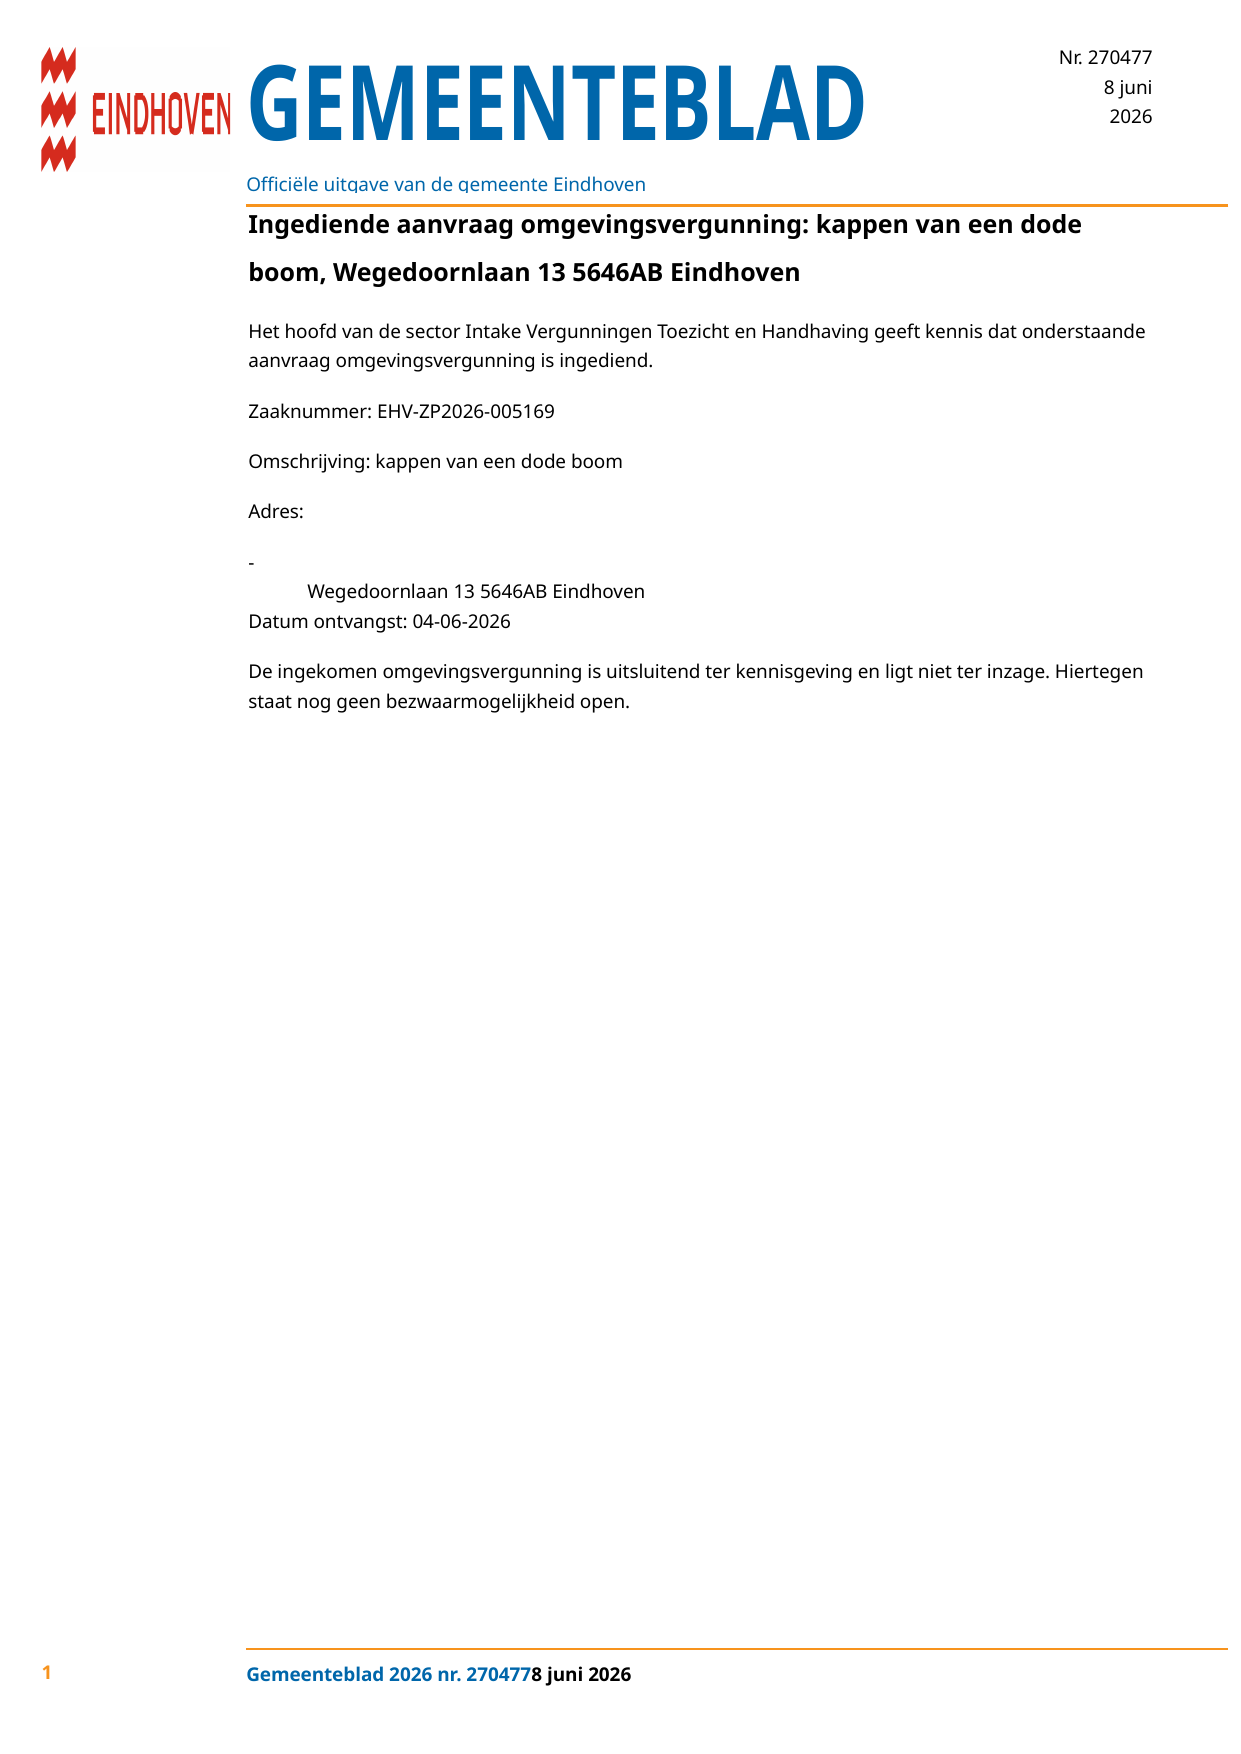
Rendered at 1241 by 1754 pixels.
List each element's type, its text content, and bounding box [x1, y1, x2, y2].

text Omschrijving: kappen van een dode boom [248, 448, 1152, 474]
text De ingekomen omgevingsvergunning is uitsluitend ter kennisgeving en ligt niet ter inzage. Hiertegen staat nog geen bezwaarmogelijkheid open. [248, 659, 1152, 714]
text Adres: [248, 499, 1152, 524]
picture [41, 47, 231, 172]
list Wegedoornlaan 13 5646AB Eindhoven [248, 579, 1152, 604]
text Het hoofd van de sector Intake Vergunningen Toezicht en Handhaving geeft kennis dat onderstaande aanvraag omgevingsvergunning is ingediend. [248, 318, 1152, 373]
text Ingediende aanvraag omgevingsvergunning: kappen van een dode boom, Wegedoornlaan 13 5646AB Eindhoven [248, 207, 1152, 288]
text Zaaknummer: EHV-ZP2026-005169 [248, 398, 1152, 424]
text Datum ontvangst: 04-06-2026 [248, 608, 1152, 634]
